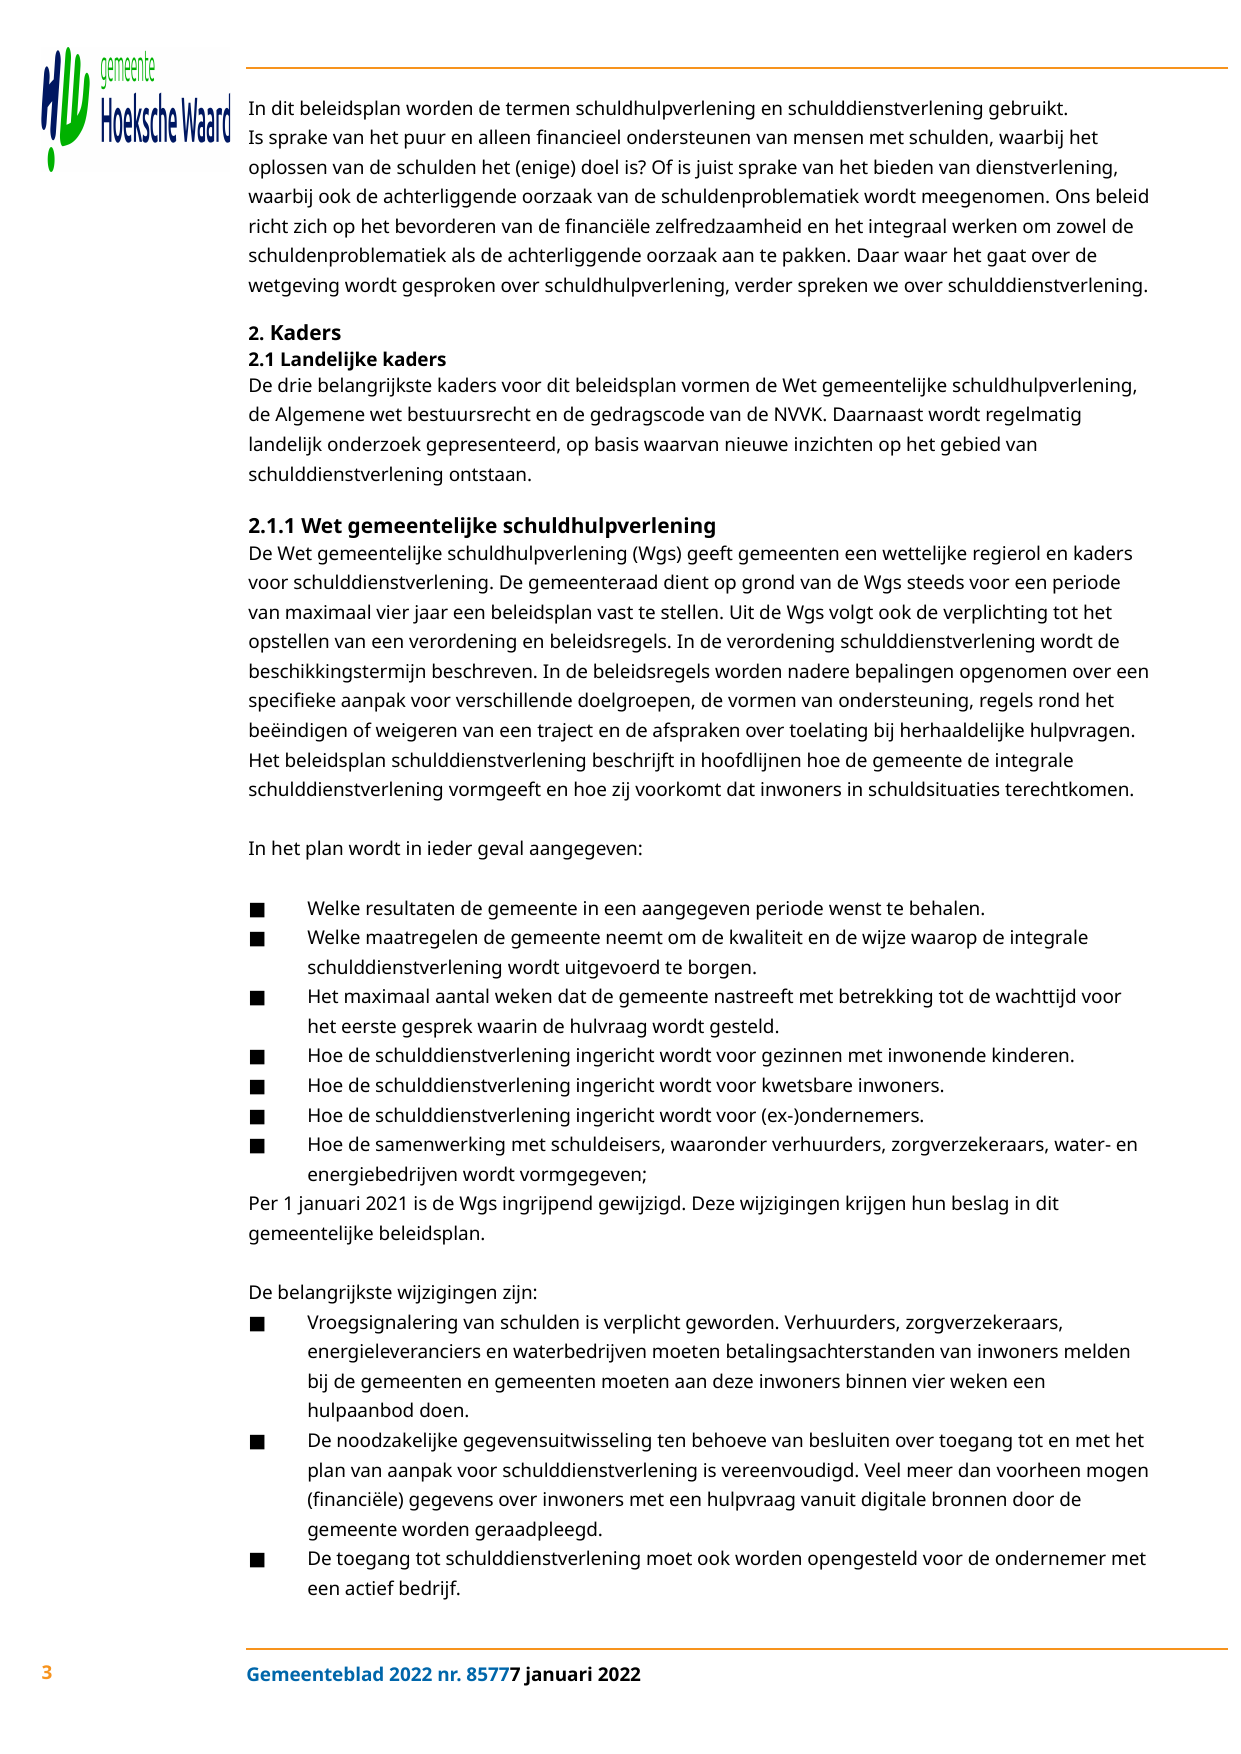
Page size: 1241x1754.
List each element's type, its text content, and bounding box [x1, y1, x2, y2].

text 2. Kaders [248, 318, 1152, 346]
list Hoe de samenwerking met schuldeisers, waaronder verhuurders, zorgverzekeraars, water- en energiebedrijven wordt vormgegeven; [248, 1131, 1152, 1187]
list Vroegsignalering van schulden is verplicht geworden. Verhuurders, zorgverzekeraars, energieleveranciers en waterbedrijven moeten betalingsachterstanden van inwoners melden bij de gemeenten en gemeenten moeten aan deze inwoners binnen vier weken een hulpaanbod doen. [248, 1309, 1152, 1423]
list Hoe de schulddienstverlening ingericht wordt voor (ex-)ondernemers. [248, 1102, 1152, 1127]
text In het plan wordt in ieder geval aangegeven: [248, 836, 1152, 861]
text 2.1 Landelijke kaders [248, 346, 1152, 372]
text De Wet gemeentelijke schuldhulpverlening (Wgs) geeft gemeenten een wettelijke regierol en kaders voor schulddienstverlening. De gemeenteraad dient op grond van de Wgs steeds voor een periode van maximaal vier jaar een beleidsplan vast te stellen. Uit de Wgs volgt ook de verplichting tot het opstellen van een verordening en beleidsregels. In de verordening schulddienstverlening wordt de beschikkingstermijn beschreven. In de beleidsregels worden nadere bepalingen opgenomen over een specifieke aanpak voor verschillende doelgroepen, de vormen van ondersteuning, regels rond het beëindigen of weigeren van een traject en de afspraken over toelating bij herhaaldelijke hulpvragen. Het beleidsplan schulddienstverlening beschrijft in hoofdlijnen hoe de gemeente de integrale schulddienstverlening vormgeeft en hoe zij voorkomt dat inwoners in schuldsituaties terechtkomen. [248, 540, 1152, 802]
list De toegang tot schulddienstverlening moet ook worden opengesteld voor de ondernemer met een actief bedrijf. [248, 1546, 1152, 1601]
text In dit beleidsplan worden de termen schuldhulpverlening en schulddienstverlening gebruikt. [248, 95, 1152, 121]
picture [41, 47, 231, 172]
text De drie belangrijkste kaders voor dit beleidsplan vormen de Wet gemeentelijke schuldhulpverlening, de Algemene wet bestuursrecht en de gedragscode van de NVVK. Daarnaast wordt regelmatig landelijk onderzoek gepresenteerd, op basis waarvan nieuwe inzichten op het gebied van schulddienstverlening ontstaan. [248, 372, 1152, 487]
list Welke resultaten de gemeente in een aangegeven periode wenst te behalen. [248, 895, 1152, 920]
text Is sprake van het puur en alleen financieel ondersteunen van mensen met schulden, waarbij het oplossen van de schulden het (enige) doel is? Of is juist sprake van het bieden van dienstverlening, waarbij ook de achterliggende oorzaak van de schuldenproblematiek wordt meegenomen. Ons beleid richt zich op het bevorderen van de financiële zelfredzaamheid en het integraal werken om zowel de schuldenproblematiek als de achterliggende oorzaak aan te pakken. Daar waar het gaat over de wetgeving wordt gesproken over schuldhulpverlening, verder spreken we over schulddienstverlening. [248, 124, 1152, 298]
text 2.1.1 Wet gemeentelijke schuldhulpverlening [248, 511, 1152, 540]
list Hoe de schulddienstverlening ingericht wordt voor kwetsbare inwoners. [248, 1072, 1152, 1098]
text De belangrijkste wijzigingen zijn: [248, 1279, 1152, 1305]
list Hoe de schulddienstverlening ingericht wordt voor gezinnen met inwonende kinderen. [248, 1043, 1152, 1068]
list Het maximaal aantal weken dat de gemeente nastreeft met betrekking tot de wachttijd voor het eerste gesprek waarin de hulvraag wordt gesteld. [248, 983, 1152, 1039]
list De noodzakelijke gegevensuitwisseling ten behoeve van besluiten over toegang tot en met het plan van aanpak voor schulddienstverlening is vereenvoudigd. Veel meer dan voorheen mogen (financiële) gegevens over inwoners met een hulpvraag vanuit digitale bronnen door de gemeente worden geraadpleegd. [248, 1427, 1152, 1542]
list Welke maatregelen de gemeente neemt om de kwaliteit en de wijze waarop de integrale schulddienstverlening wordt uitgevoerd te borgen. [248, 924, 1152, 979]
text Per 1 januari 2021 is de Wgs ingrijpend gewijzigd. Deze wijzigingen krijgen hun beslag in dit gemeentelijke beleidsplan. [248, 1191, 1152, 1246]
